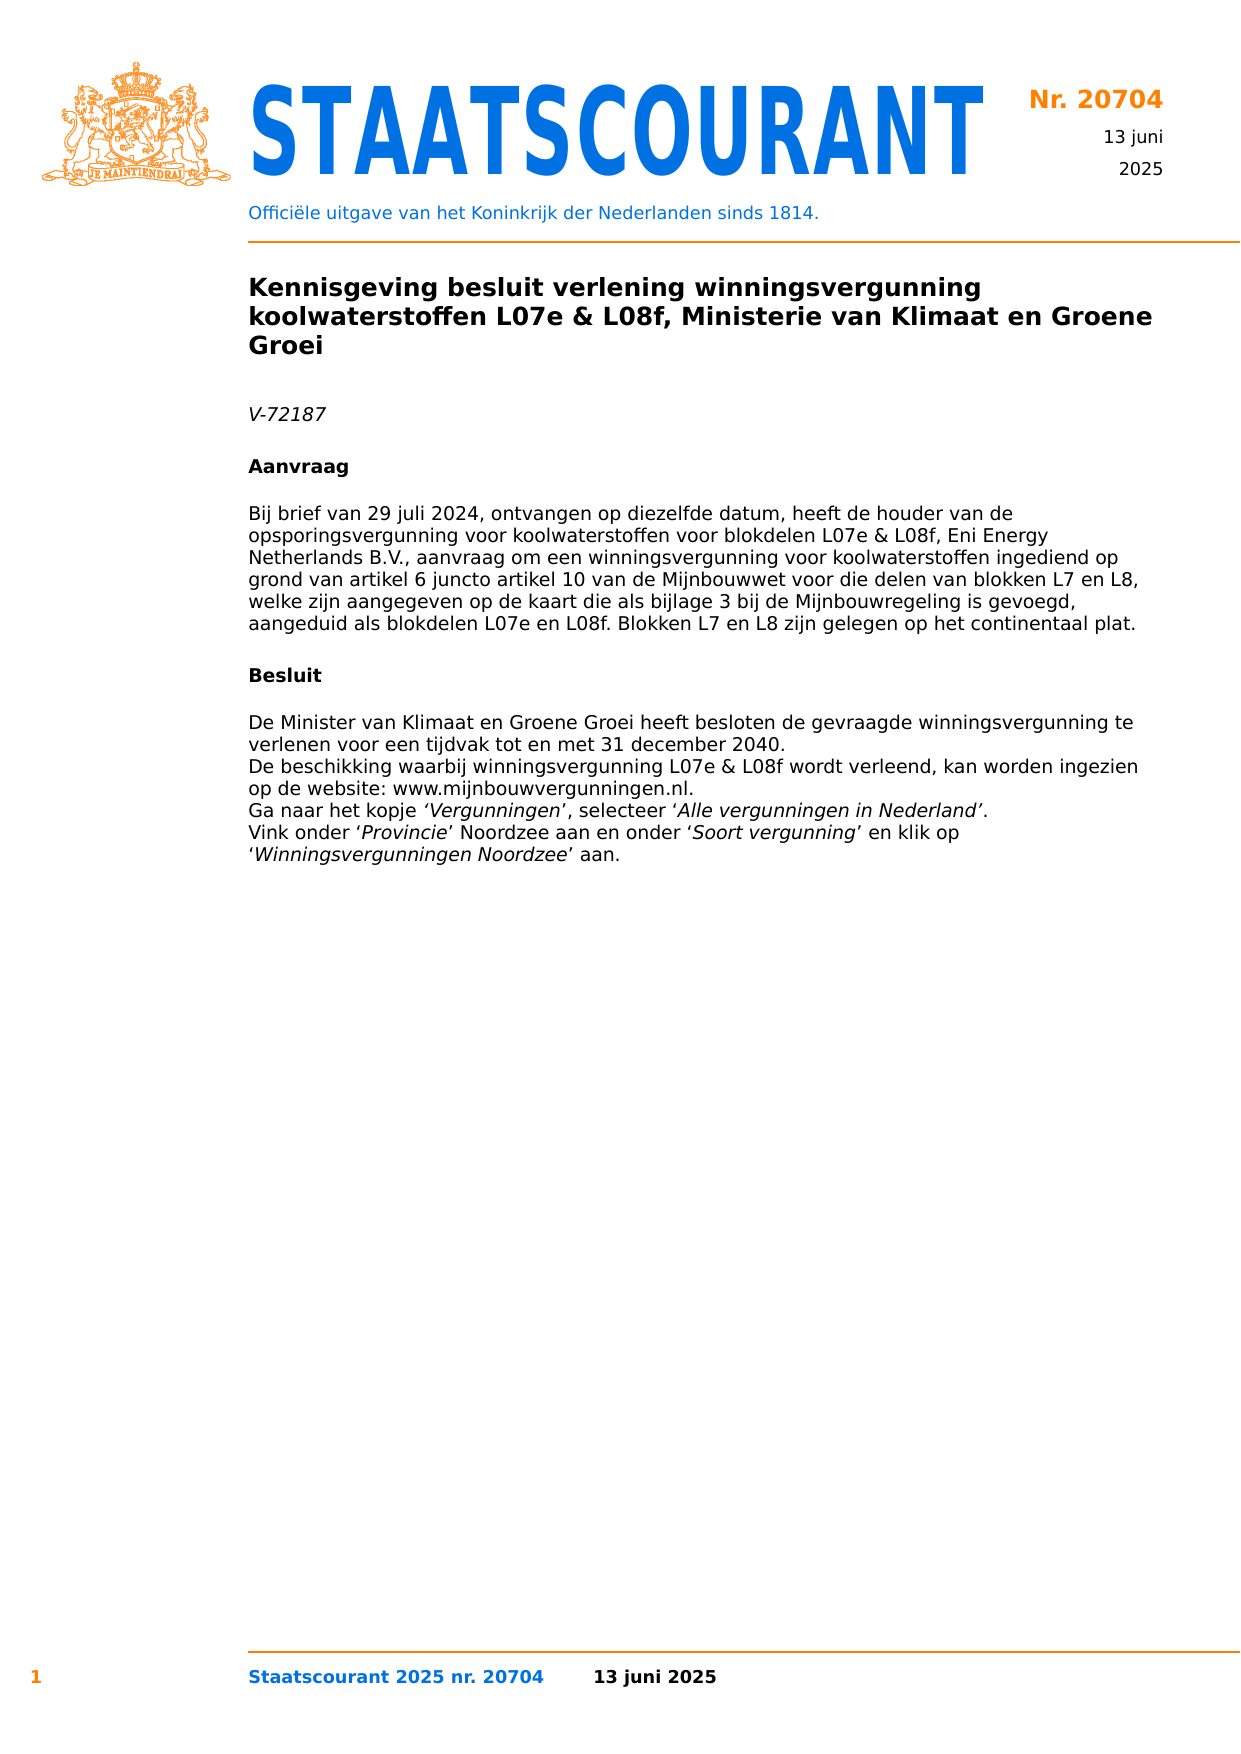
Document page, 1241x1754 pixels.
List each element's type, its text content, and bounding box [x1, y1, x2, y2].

table_cell 2025 [998, 153, 1240, 203]
text Ga naar het kopje ‘Vergunningen’, selecteer ‘Alle vergunningen in Nederland’. [248, 800, 1163, 822]
table_header STAATSCOURANT [248, 62, 998, 203]
text De Minister van Klimaat en Groene Groei heeft besloten de gevraagde winningsvergunning te verlenen voor een tijdvak tot en met 31 december 2040. [248, 712, 1163, 756]
text Bij brief van 29 juli 2024, ontvangen op diezelfde datum, heeft de houder van de opsporingsvergunning voor koolwaterstoffen voor blokdelen L07e & L08f, Eni Energy Netherlands B.V., aanvraag om een winningsvergunning voor koolwaterstoffen ingediend op grond van artikel 6 juncto artikel 10 van de Mijnbouwwet voor die delen van blokken L7 en L8, welke zijn aangegeven op de kaart die als bijlage 3 bij de Mijnbouwregeling is gevoegd, aangeduid als blokdelen L07e en L08f. Blokken L7 en L8 zijn gelegen op het continentaal plat. [248, 503, 1163, 635]
table_cell 13 juni [998, 121, 1240, 153]
table_header [25, 62, 248, 241]
subtitle Kennisgeving besluit verlening winningsvergunning koolwaterstoffen L07e & L08f, Ministerie van Klimaat en Groene Groei [248, 273, 1163, 361]
table_cell Officiële uitgave van het Koninkrijk der Nederlanden sinds 1814. [248, 203, 1240, 241]
text V-72187 [248, 404, 1163, 426]
subtitle Aanvraag [248, 456, 1163, 478]
text Vink onder ‘Provincie’ Noordzee aan en onder ‘Soort vergunning’ en klik op ‘Winningsvergunningen Noordzee’ aan. [248, 822, 1163, 866]
text De beschikking waarbij winningsvergunning L07e & L08f wordt verleend, kan worden ingezien op de website: www.mijnbouwvergunningen.nl. [248, 756, 1163, 800]
subtitle Besluit [248, 665, 1163, 687]
table_header Nr. 20704 [998, 62, 1240, 121]
picture [41, 62, 231, 186]
